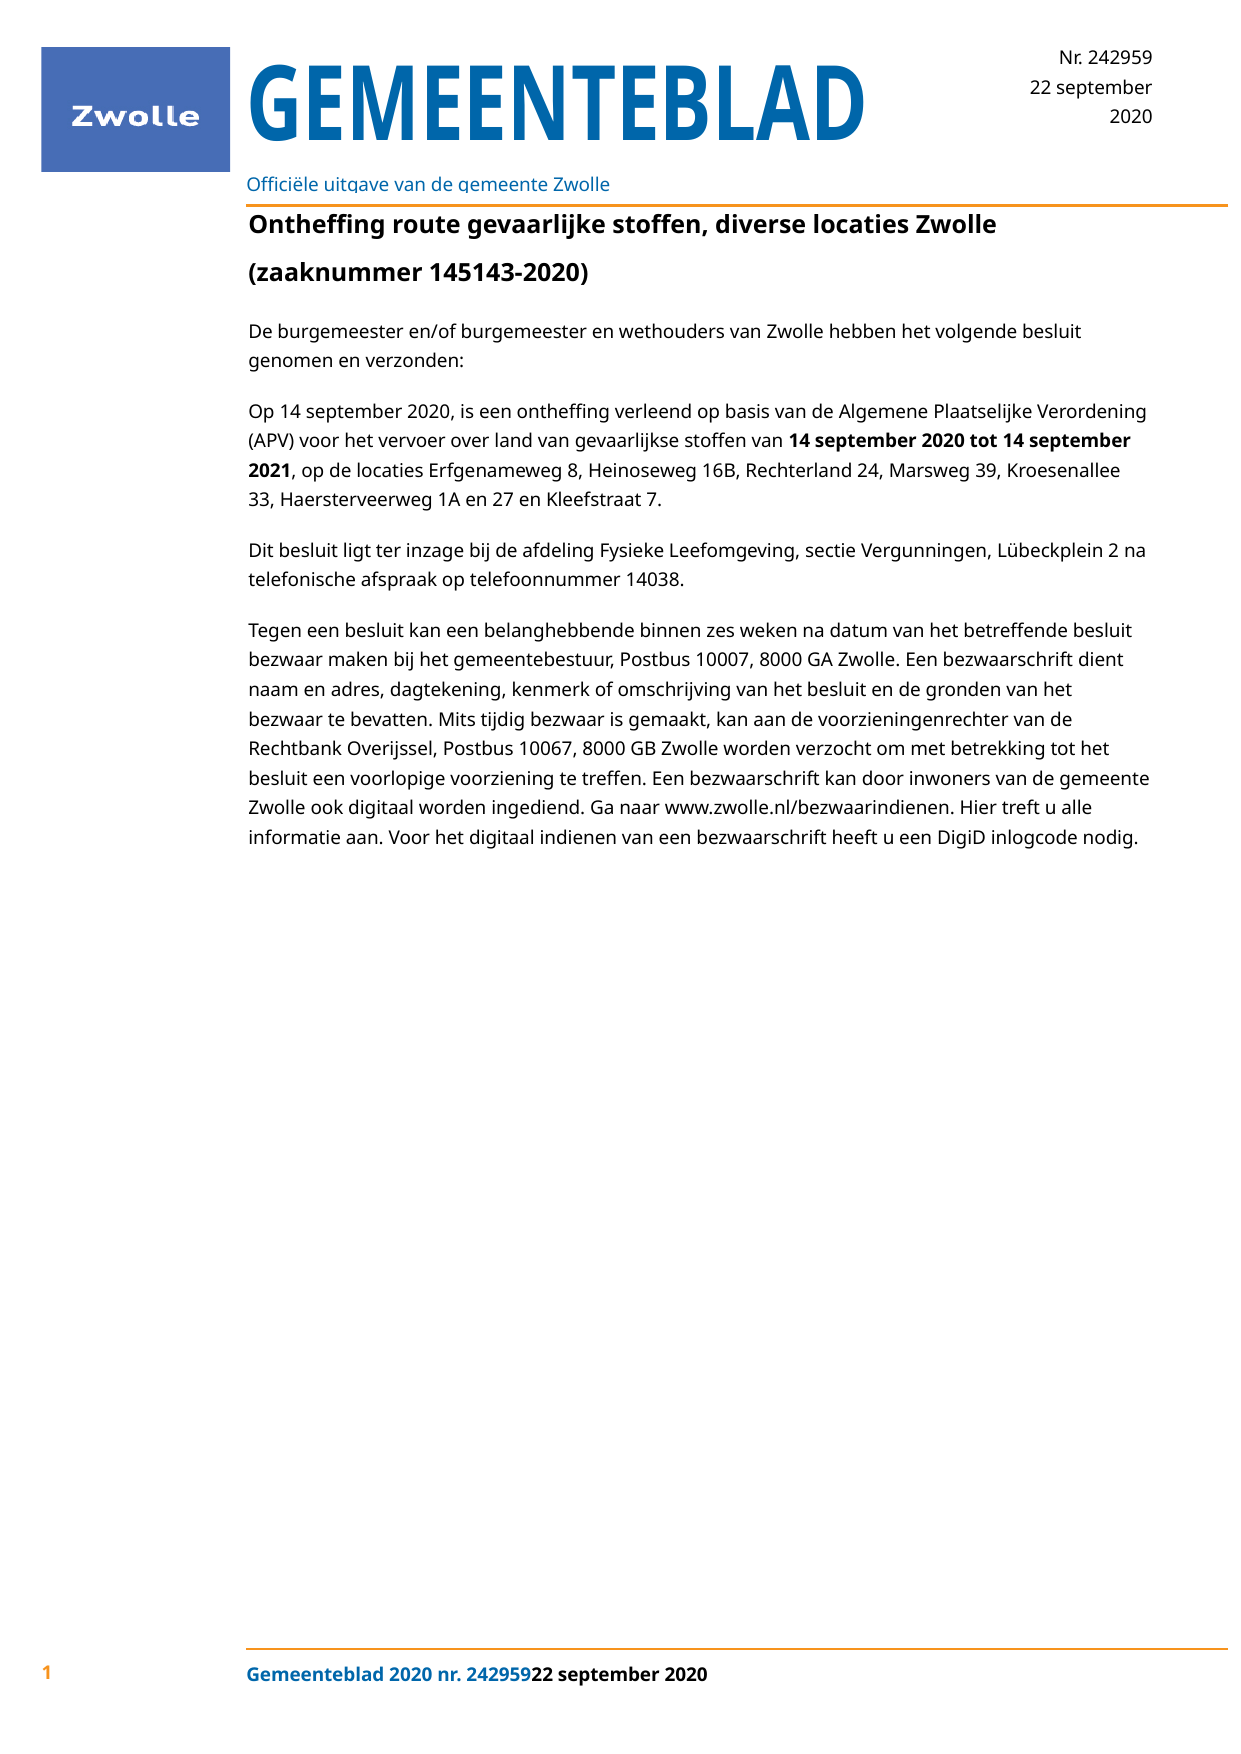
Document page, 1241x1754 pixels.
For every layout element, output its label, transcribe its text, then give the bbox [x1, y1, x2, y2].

text Tegen een besluit kan een belanghebbende binnen zes weken na datum van het betreffende besluit bezwaar maken bij het gemeentebestuur, Postbus 10007, 8000 GA Zwolle. Een bezwaarschrift dient naam en adres, dagtekening, kenmerk of omschrijving van het besluit en de gronden van het bezwaar te bevatten. Mits tijdig bezwaar is gemaakt, kan aan de voorzieningenrechter van de Rechtbank Overijssel, Postbus 10067, 8000 GB Zwolle worden verzocht om met betrekking tot het besluit een voorlopige voorziening te treffen. Een bezwaarschrift kan door inwoners van de gemeente Zwolle ook digitaal worden ingediend. Ga naar www.zwolle.nl/bezwaarindienen. Hier treft u alle informatie aan. Voor het digitaal indienen van een bezwaarschrift heeft u een DigiD inlogcode nodig. [248, 617, 1152, 850]
text Dit besluit ligt ter inzage bij de afdeling Fysieke Leefomgeving, sectie Vergunningen, Lübeckplein 2 na telefonische afspraak op telefoonnummer 14038. [248, 537, 1152, 592]
picture [41, 47, 231, 172]
text De burgemeester en/of burgemeester en wethouders van Zwolle hebben het volgende besluit genomen en verzonden: [248, 318, 1152, 373]
text Op 14 september 2020, is een ontheffing verleend op basis van de Algemene Plaatselijke Verordening (APV) voor het vervoer over land van gevaarlijkse stoffen van 14 september 2020 tot 14 september 2021, op de locaties Erfgenameweg 8, Heinoseweg 16B, Rechterland 24, Marsweg 39, Kroesenallee 33, Haersterveerweg 1A en 27 en Kleefstraat 7. [248, 398, 1152, 512]
text Ontheffing route gevaarlijke stoffen, diverse locaties Zwolle (zaaknummer 145143-2020) [248, 207, 1152, 288]
